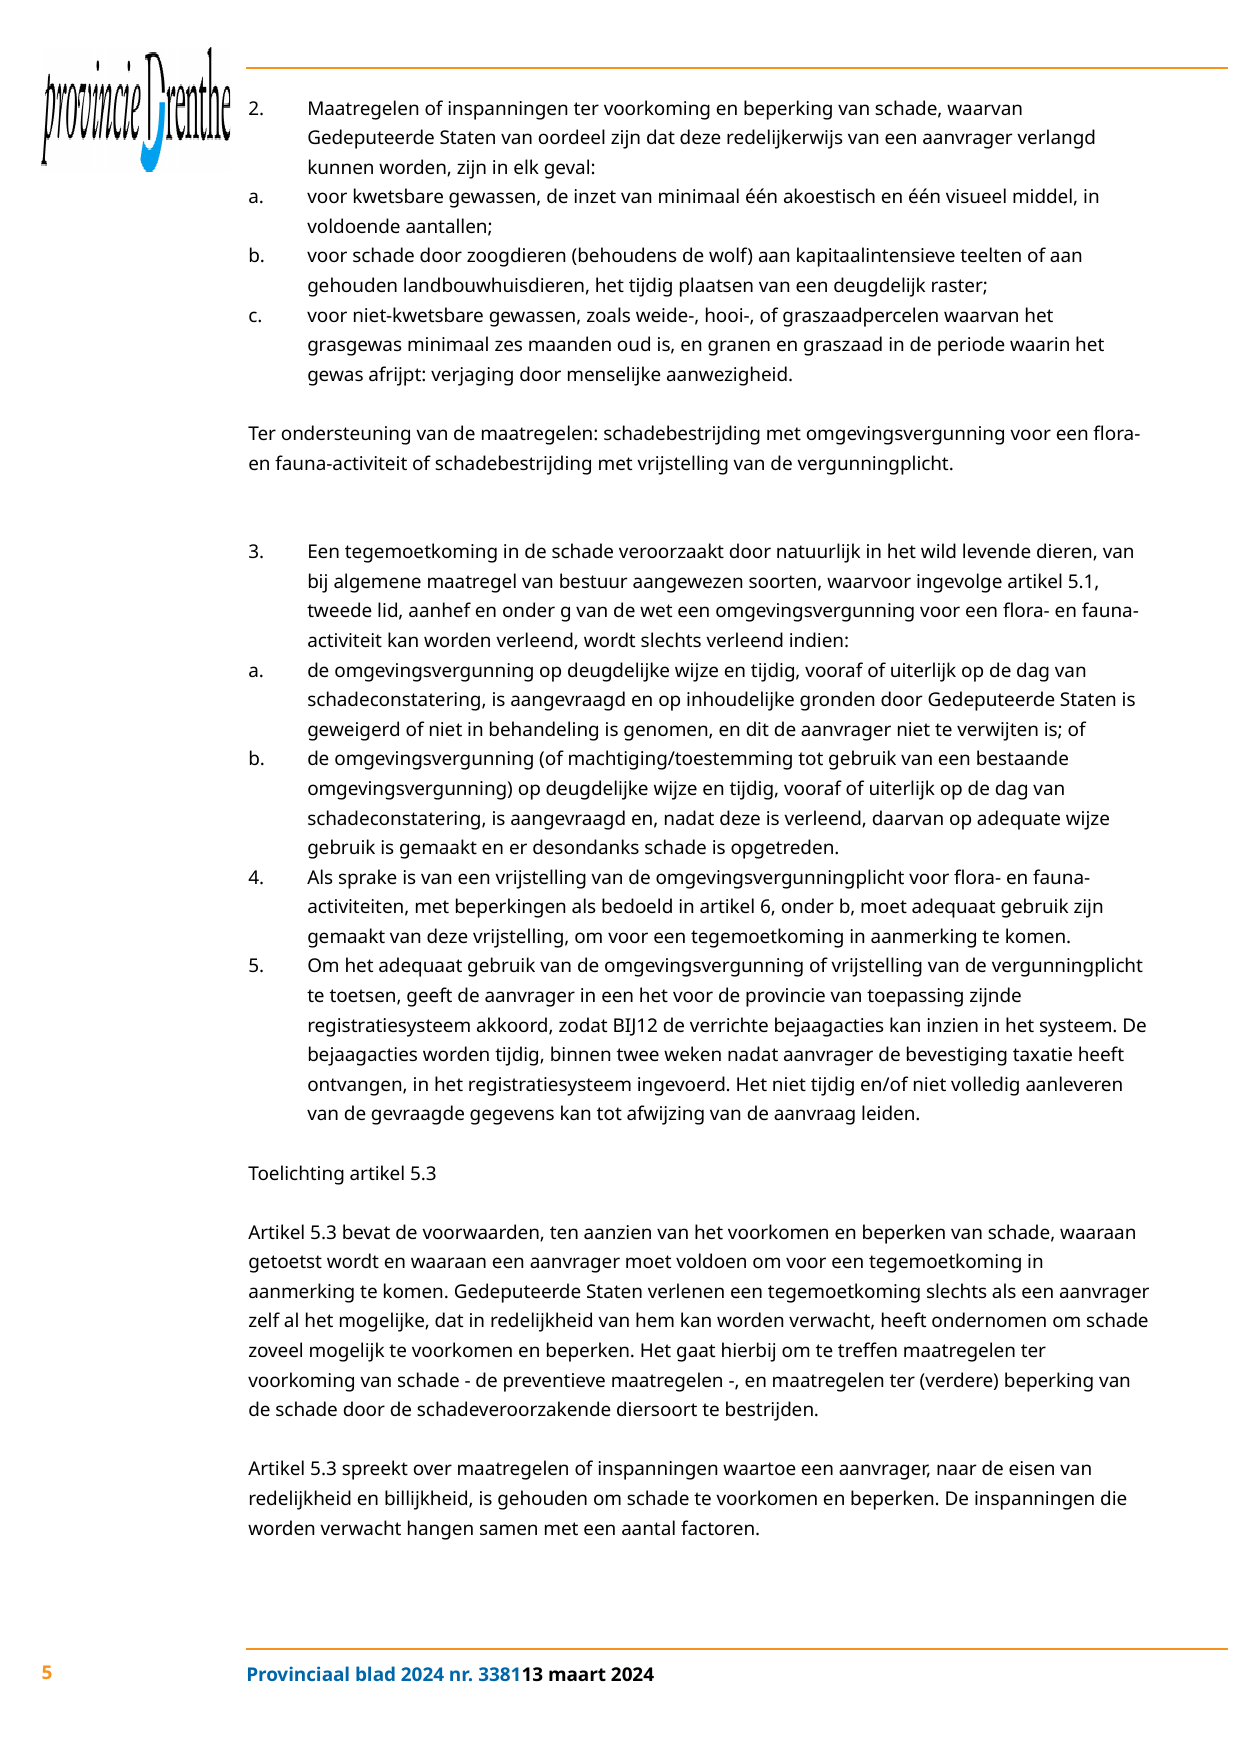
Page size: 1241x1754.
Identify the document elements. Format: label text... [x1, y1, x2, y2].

list de omgevingsvergunning (of machtiging/toestemming tot gebruik van een bestaande omgevingsvergunning) op deugdelijke wijze en tijdig, vooraf of uiterlijk op de dag van schadeconstatering, is aangevraagd en, nadat deze is verleend, daarvan op adequate wijze gebruik is gemaakt en er desondanks schade is opgetreden. [248, 746, 1152, 860]
list voor kwetsbare gewassen, de inzet van minimaal één akoestisch en één visueel middel, in voldoende aantallen; [248, 183, 1152, 239]
text Artikel 5.3 bevat de voorwaarden, ten aanzien van het voorkomen en beperken van schade, waaraan getoetst wordt en waaraan een aanvrager moet voldoen om voor een tegemoetkoming in aanmerking te komen. Gedeputeerde Staten verlenen een tegemoetkoming slechts als een aanvrager zelf al het mogelijke, dat in redelijkheid van hem kan worden verwacht, heeft ondernomen om schade zoveel mogelijk te voorkomen en beperken. Het gaat hierbij om te treffen maatregelen ter voorkoming van schade - de preventieve maatregelen -, en maatregelen ter (verdere) beperking van de schade door de schadeveroorzakende diersoort te bestrijden. [248, 1219, 1152, 1422]
text Ter ondersteuning van de maatregelen: schadebestrijding met omgevingsvergunning voor een flora- en fauna-activiteit of schadebestrijding met vrijstelling van de vergunningplicht. [248, 420, 1152, 476]
list voor niet-kwetsbare gewassen, zoals weide-, hooi-, of graszaadpercelen waarvan het grasgewas minimaal zes maanden oud is, en granen en graszaad in de periode waarin het gewas afrijpt: verjaging door menselijke aanwezigheid. [248, 302, 1152, 387]
list Een tegemoetkoming in de schade veroorzaakt door natuurlijk in het wild levende dieren, van bij algemene maatregel van bestuur aangewezen soorten, waarvoor ingevolge artikel 5.1, tweede lid, aanhef en onder g van de wet een omgevingsvergunning voor een flora- en fauna-activiteit kan worden verleend, wordt slechts verleend indien: [248, 538, 1152, 653]
list de omgevingsvergunning op deugdelijke wijze en tijdig, vooraf of uiterlijk op de dag van schadeconstatering, is aangevraagd en op inhoudelijke gronden door Gedeputeerde Staten is geweigerd of niet in behandeling is genomen, en dit de aanvrager niet te verwijten is; of [248, 657, 1152, 742]
list voor schade door zoogdieren (behoudens de wolf) aan kapitaalintensieve teelten of aan gehouden landbouwhuisdieren, het tijdig plaatsen van een deugdelijk raster; [248, 243, 1152, 298]
text Toelichting artikel 5.3 [248, 1160, 1152, 1186]
picture [41, 47, 231, 172]
list Als sprake is van een vrijstelling van de omgevingsvergunningplicht voor flora- en fauna-activiteiten, met beperkingen als bedoeld in artikel 6, onder b, moet adequaat gebruik zijn gemaakt van deze vrijstelling, om voor een tegemoetkoming in aanmerking te komen. [248, 864, 1152, 949]
list Om het adequaat gebruik van de omgevingsvergunning of vrijstelling van de vergunningplicht te toetsen, geeft de aanvrager in een het voor de provincie van toepassing zijnde registratiesysteem akkoord, zodat BIJ12 de verrichte bejaagacties kan inzien in het systeem. De bejaagacties worden tijdig, binnen twee weken nadat aanvrager de bevestiging taxatie heeft ontvangen, in het registratiesysteem ingevoerd. Het niet tijdig en/of niet volledig aanleveren van de gevraagde gegevens kan tot afwijzing van de aanvraag leiden. [248, 953, 1152, 1126]
text Artikel 5.3 spreekt over maatregelen of inspanningen waartoe een aanvrager, naar de eisen van redelijkheid en billijkheid, is gehouden om schade te voorkomen en beperken. De inspanningen die worden verwacht hangen samen met een aantal factoren. [248, 1456, 1152, 1541]
list Maatregelen of inspanningen ter voorkoming en beperking van schade, waarvan Gedeputeerde Staten van oordeel zijn dat deze redelijkerwijs van een aanvrager verlangd kunnen worden, zijn in elk geval: [248, 95, 1152, 180]
